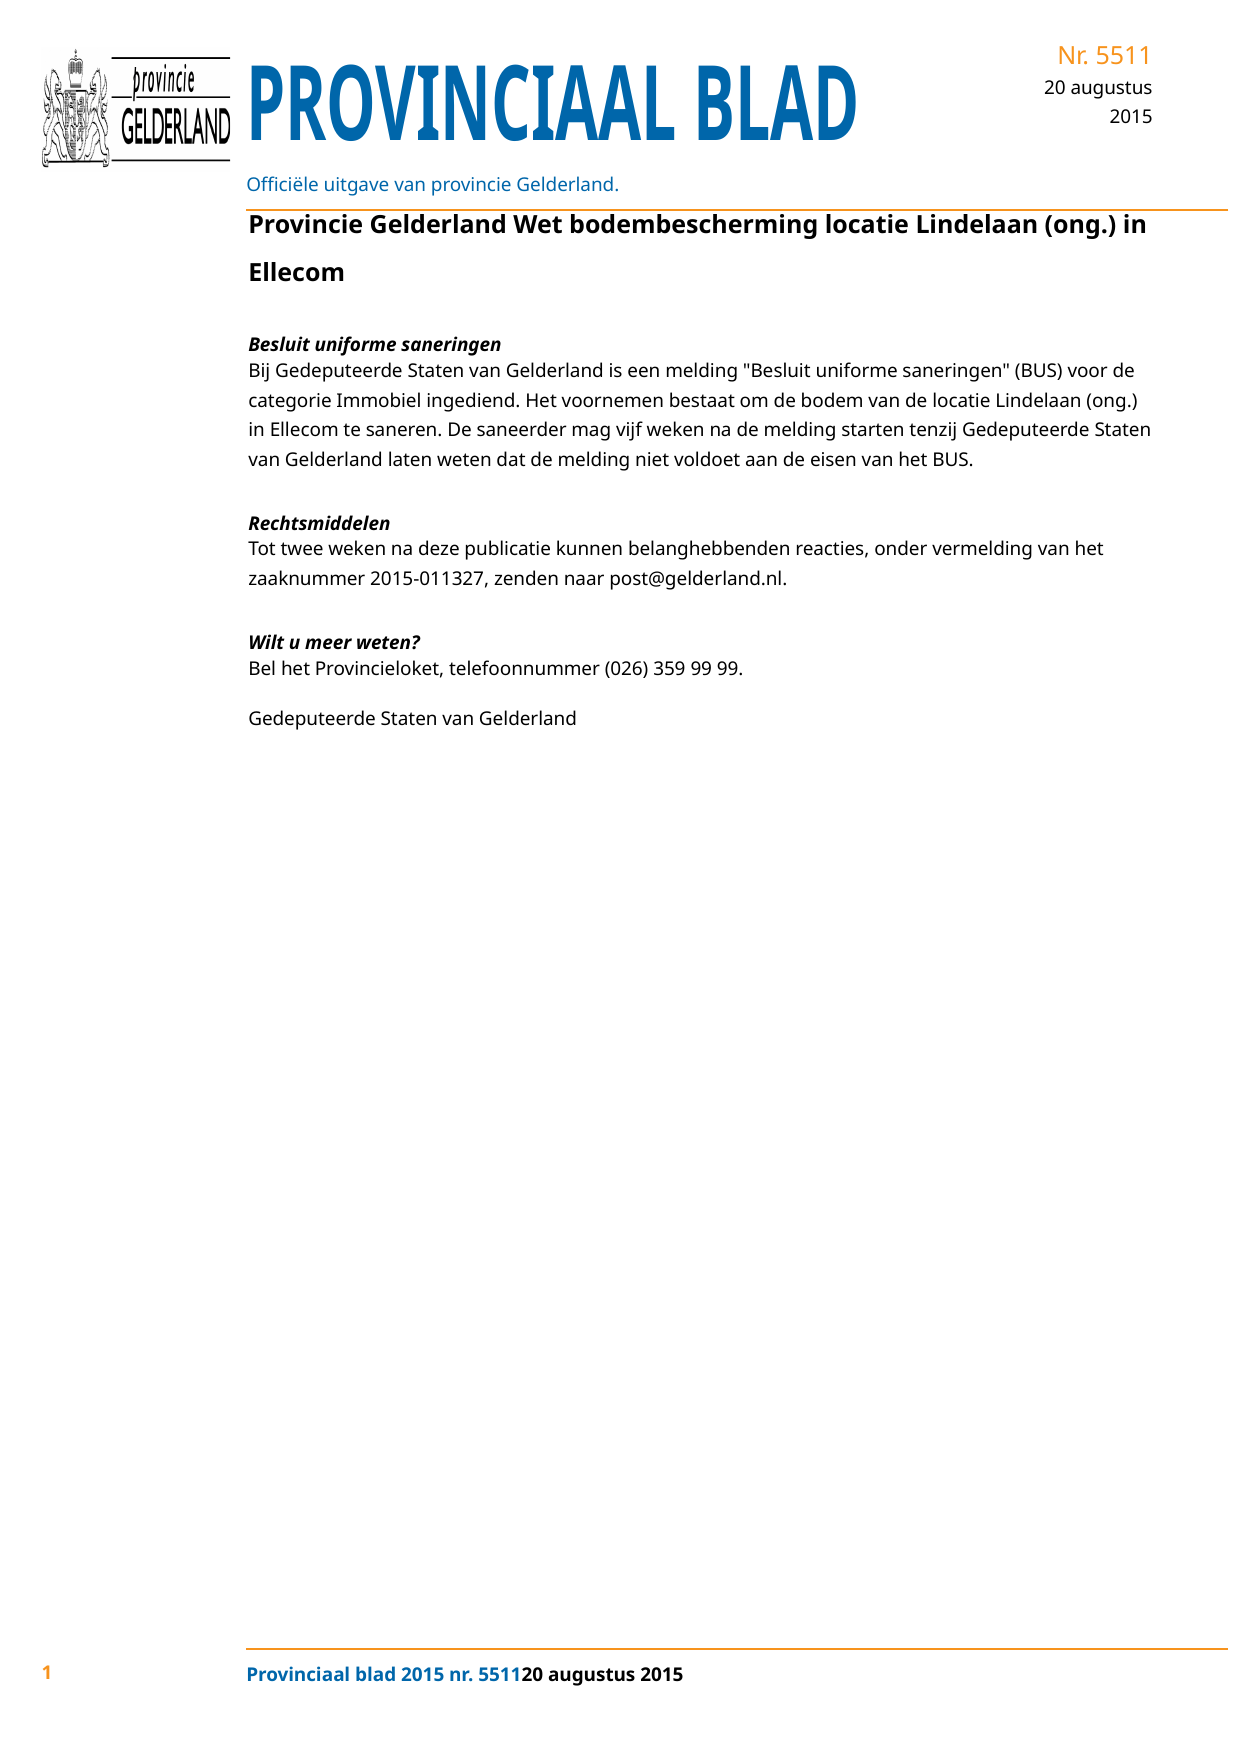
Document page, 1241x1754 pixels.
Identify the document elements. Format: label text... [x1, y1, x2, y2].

text Bel het Provincieloket, telefoonnummer (026) 359 99 99. [248, 655, 1152, 681]
text Wilt u meer weten? [248, 629, 1152, 655]
text Gedeputeerde Staten van Gelderland [248, 705, 1152, 731]
text Rechtsmiddelen [248, 510, 1152, 536]
text Besluit uniforme saneringen [248, 331, 1152, 357]
text Tot twee weken na deze publicatie kunnen belanghebbenden reacties, onder vermelding van het zaaknummer 2015-011327, zenden naar post@gelderland.nl. [248, 536, 1152, 591]
picture [41, 47, 231, 172]
text Provincie Gelderland Wet bodembescherming locatie Lindelaan (ong.) in Ellecom [248, 211, 1152, 288]
text Bij Gedeputeerde Staten van Gelderland is een melding "Besluit uniforme saneringen" (BUS) voor de categorie Immobiel ingediend. Het voornemen bestaat om de bodem van de locatie Lindelaan (ong.) in Ellecom te saneren. De saneerder mag vijf weken na de melding starten tenzij Gedeputeerde Staten van Gelderland laten weten dat de melding niet voldoet aan de eisen van het BUS. [248, 357, 1152, 472]
